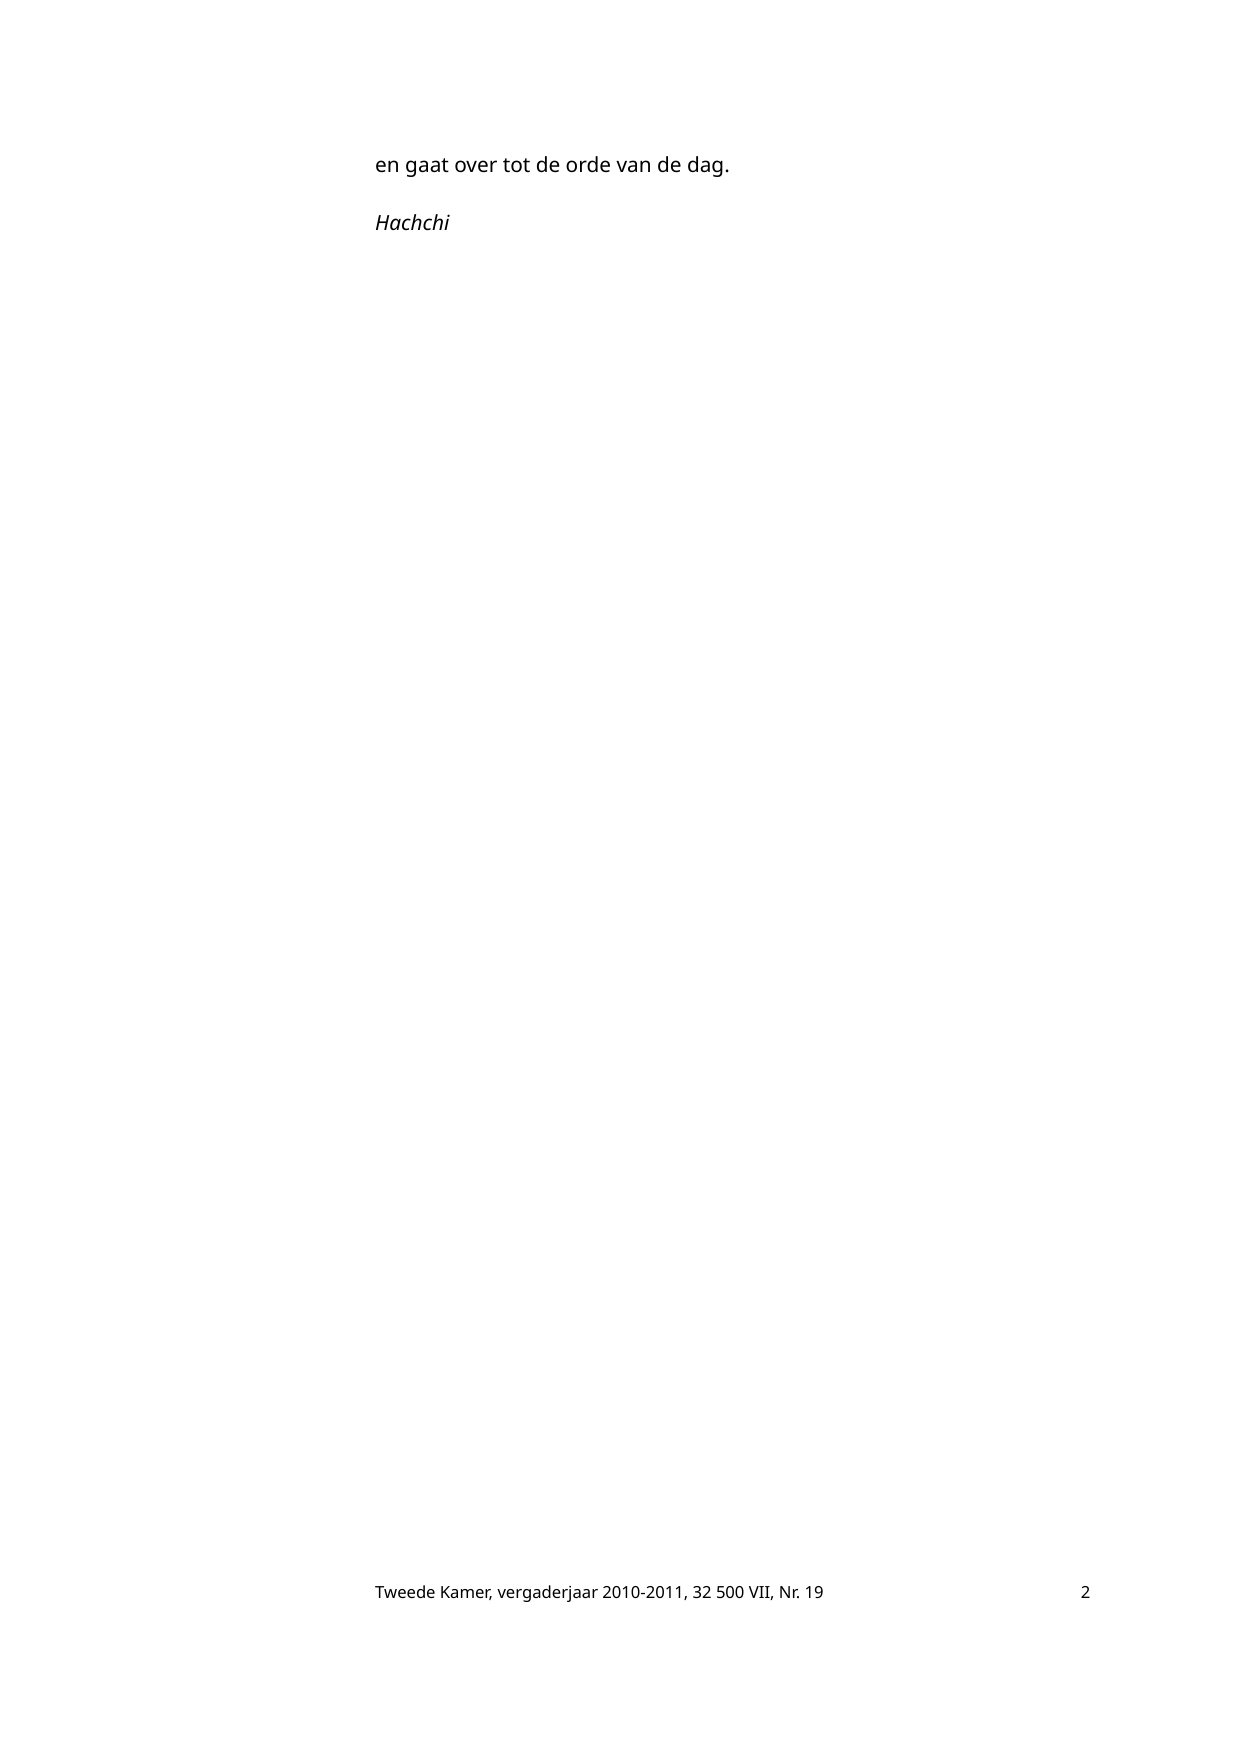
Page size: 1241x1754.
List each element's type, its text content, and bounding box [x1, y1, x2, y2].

text Hachchi [375, 208, 1090, 237]
text en gaat over tot de orde van de dag. [375, 150, 1090, 178]
